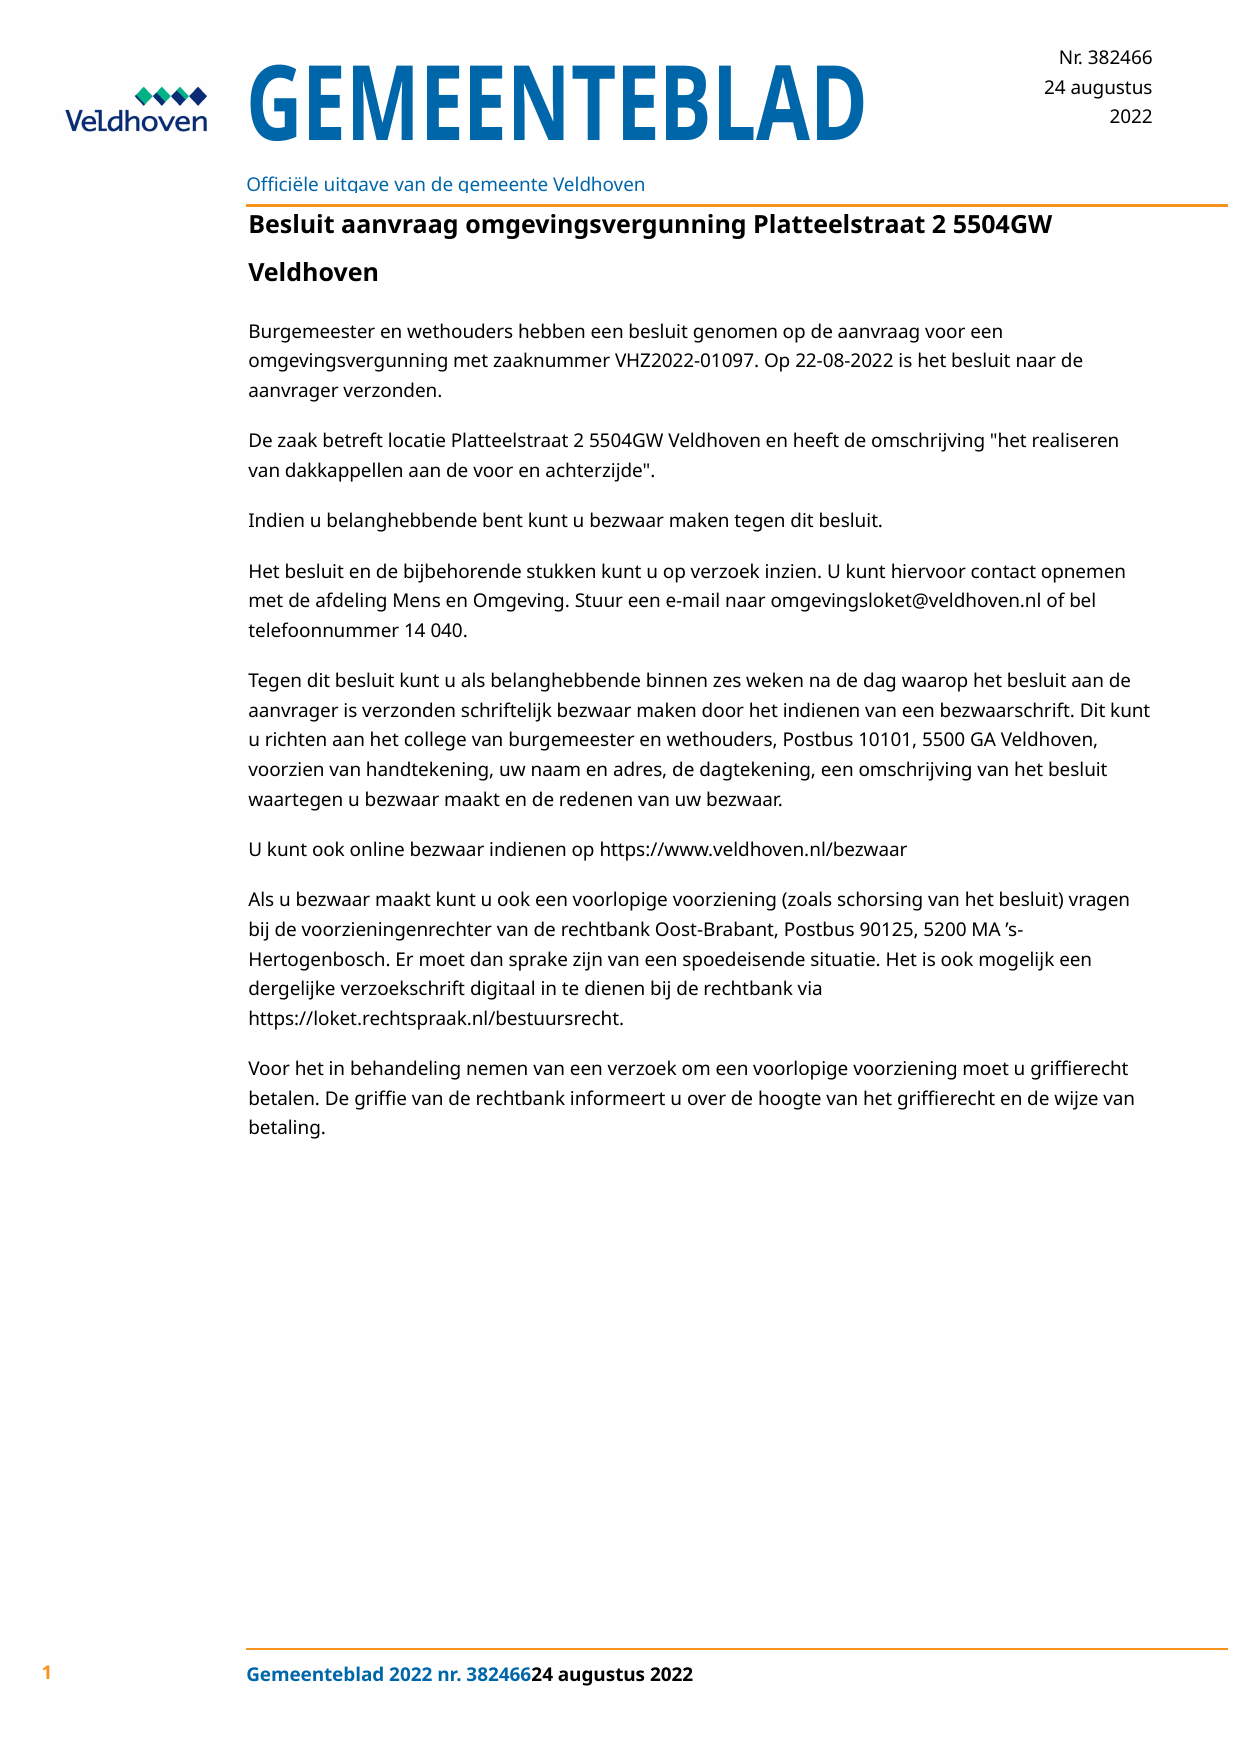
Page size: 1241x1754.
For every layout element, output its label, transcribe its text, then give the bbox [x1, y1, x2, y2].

picture [41, 47, 231, 172]
text Indien u belanghebbende bent kunt u bezwaar maken tegen dit besluit. [248, 507, 1152, 533]
text Tegen dit besluit kunt u als belanghebbende binnen zes weken na de dag waarop het besluit aan de aanvrager is verzonden schriftelijk bezwaar maken door het indienen van een bezwaarschrift. Dit kunt u richten aan het college van burgemeester en wethouders, Postbus 10101, 5500 GA Veldhoven, voorzien van handtekening, uw naam en adres, de dagtekening, een omschrijving van het besluit waartegen u bezwaar maakt en de redenen van uw bezwaar. [248, 667, 1152, 812]
text Voor het in behandeling nemen van een verzoek om een voorlopige voorziening moet u griffierecht betalen. De griffie van de rechtbank informeert u over de hoogte van het griffierecht en de wijze van betaling. [248, 1055, 1152, 1140]
text Als u bezwaar maakt kunt u ook een voorlopige voorziening (zoals schorsing van het besluit) vragen bij de voorzieningenrechter van de rechtbank Oost-Brabant, Postbus 90125, 5200 MA ’s-Hertogenbosch. Er moet dan sprake zijn van een spoedeisende situatie. Het is ook mogelijk een dergelijke verzoekschrift digitaal in te dienen bij de rechtbank via https://loket.rechtspraak.nl/bestuursrecht. [248, 887, 1152, 1031]
text Burgemeester en wethouders hebben een besluit genomen op de aanvraag voor een omgevingsvergunning met zaaknummer VHZ2022-01097. Op 22-08-2022 is het besluit naar de aanvrager verzonden. [248, 318, 1152, 403]
text Besluit aanvraag omgevingsvergunning Platteelstraat 2 5504GW Veldhoven [248, 207, 1152, 288]
text Het besluit en de bijbehorende stukken kunt u op verzoek inzien. U kunt hiervoor contact opnemen met de afdeling Mens en Omgeving. Stuur een e-mail naar omgevingsloket@veldhoven.nl of bel telefoonnummer 14 040. [248, 558, 1152, 643]
text U kunt ook online bezwaar indienen op https://www.veldhoven.nl/bezwaar [248, 836, 1152, 862]
text De zaak betreft locatie Platteelstraat 2 5504GW Veldhoven en heeft de omschrijving "het realiseren van dakkappellen aan de voor en achterzijde". [248, 427, 1152, 483]
